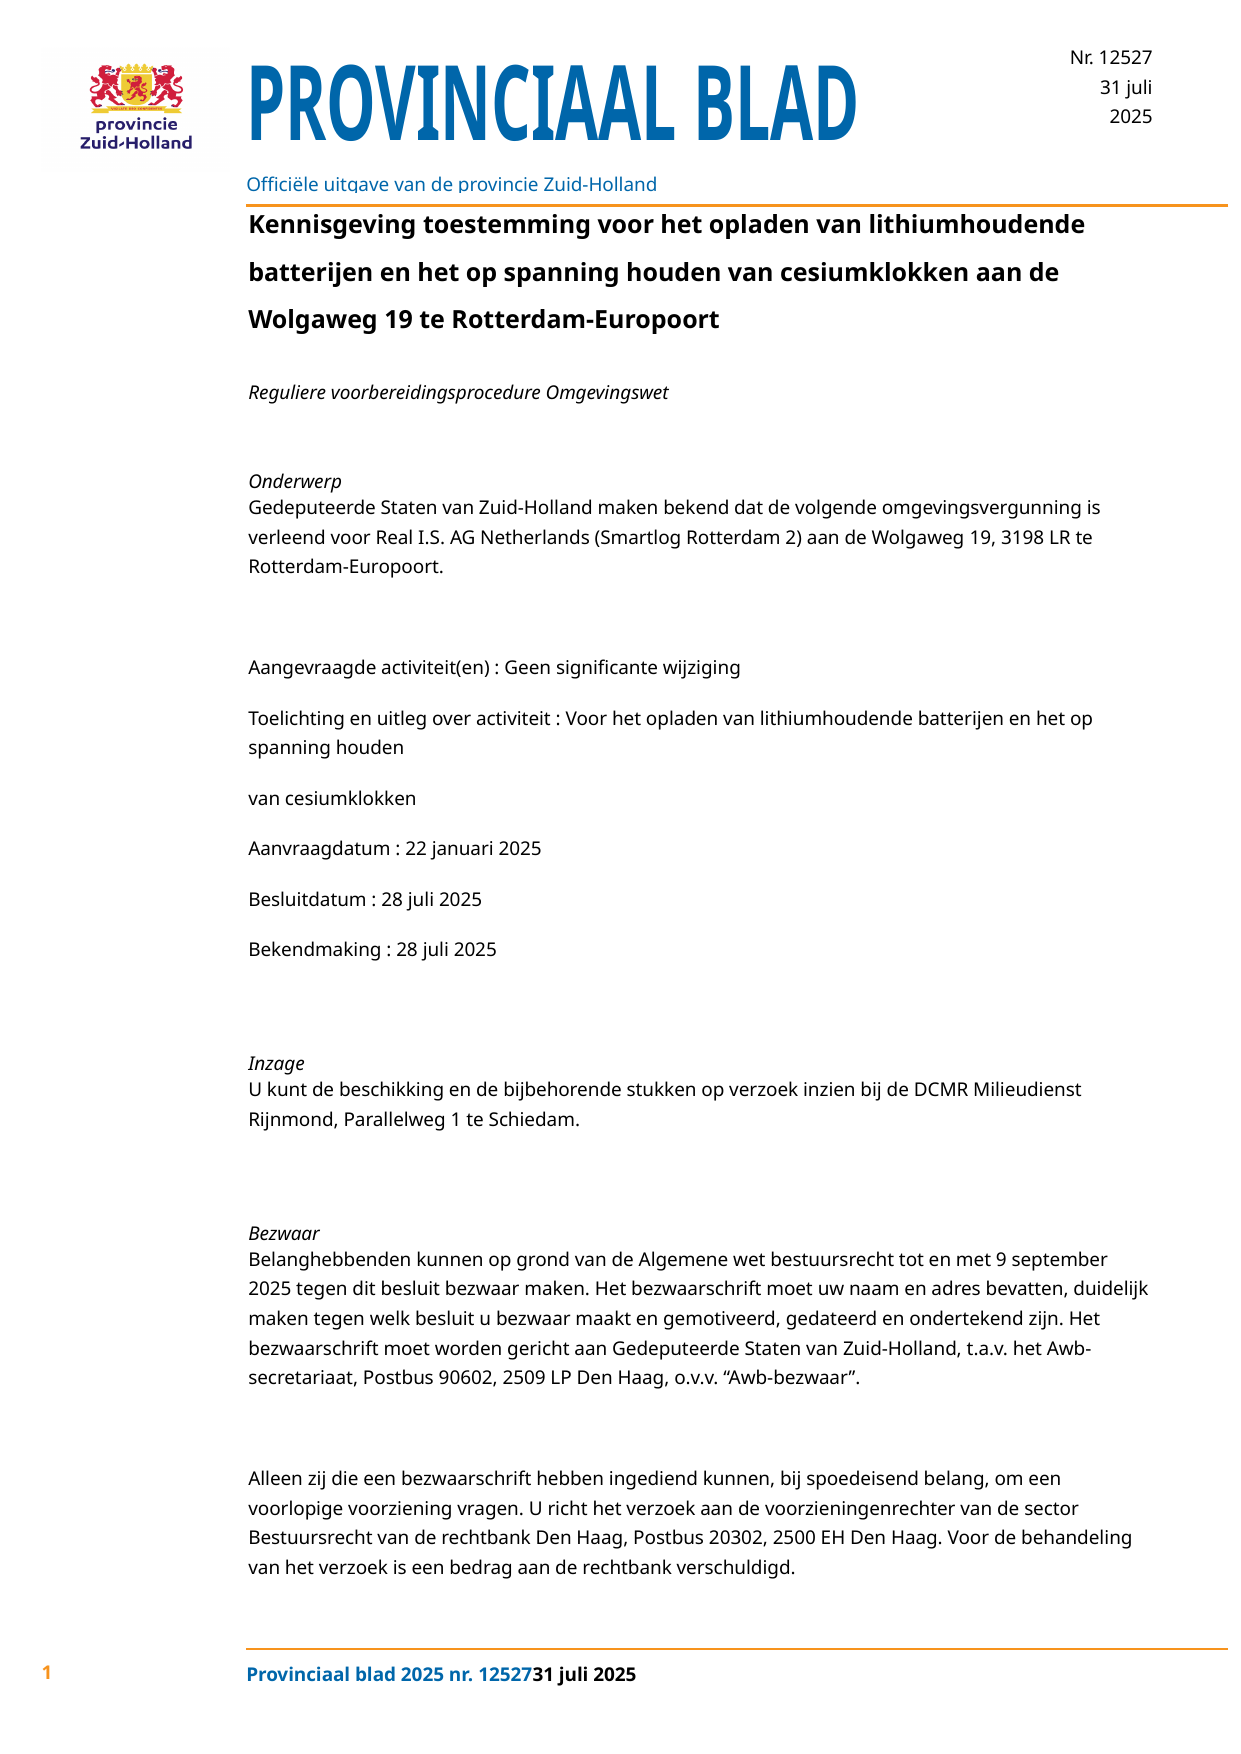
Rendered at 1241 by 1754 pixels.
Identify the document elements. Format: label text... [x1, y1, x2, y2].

text Bekendmaking : 28 juli 2025 [248, 936, 1152, 962]
text Bezwaar [248, 1220, 1152, 1246]
text Aanvraagdatum : 22 januari 2025 [248, 835, 1152, 861]
text van cesiumklokken [248, 785, 1152, 811]
text Gedeputeerde Staten van Zuid-Holland maken bekend dat de volgende omgevingsvergunning is verleend voor Real I.S. AG Netherlands (Smartlog Rotterdam 2) aan de Wolgaweg 19, 3198 LR te Rotterdam-Europoort. [248, 494, 1152, 579]
text Aangevraagde activiteit(en) : Geen significante wijziging [248, 654, 1152, 680]
text Besluitdatum : 28 juli 2025 [248, 886, 1152, 911]
text Alleen zij die een bezwaarschrift hebben ingediend kunnen, bij spoedeisend belang, om een voorlopige voorziening vragen. U richt het verzoek aan de voorzieningenrechter van de sector Bestuursrecht van de rechtbank Den Haag, Postbus 20302, 2500 EH Den Haag. Voor de behandeling van het verzoek is een bedrag aan de rechtbank verschuldigd. [248, 1465, 1152, 1579]
text Onderwerp [248, 469, 1152, 494]
text Inzage [248, 1051, 1152, 1076]
text Belanghebbenden kunnen op grond van de Algemene wet bestuursrecht tot en met 9 september 2025 tegen dit besluit bezwaar maken. Het bezwaarschrift moet uw naam en adres bevatten, duidelijk maken tegen welk besluit u bezwaar maakt en gemotiveerd, gedateerd en ondertekend zijn. Het bezwaarschrift moet worden gericht aan Gedeputeerde Staten van Zuid-Holland, t.a.v. het Awb-secretariaat, Postbus 90602, 2509 LP Den Haag, o.v.v. “Awb-bezwaar”. [248, 1246, 1152, 1390]
text Kennisgeving toestemming voor het opladen van lithiumhoudende batterijen en het op spanning houden van cesiumklokken aan de Wolgaweg 19 te Rotterdam-Europoort [248, 207, 1152, 336]
text Toelichting en uitleg over activiteit : Voor het opladen van lithiumhoudende batterijen en het op spanning houden [248, 705, 1152, 760]
picture [41, 47, 231, 172]
text Reguliere voorbereidingsprocedure Omgevingswet [248, 379, 1152, 405]
text U kunt de beschikking en de bijbehorende stukken op verzoek inzien bij de DCMR Milieudienst Rijnmond, Parallelweg 1 te Schiedam. [248, 1076, 1152, 1132]
